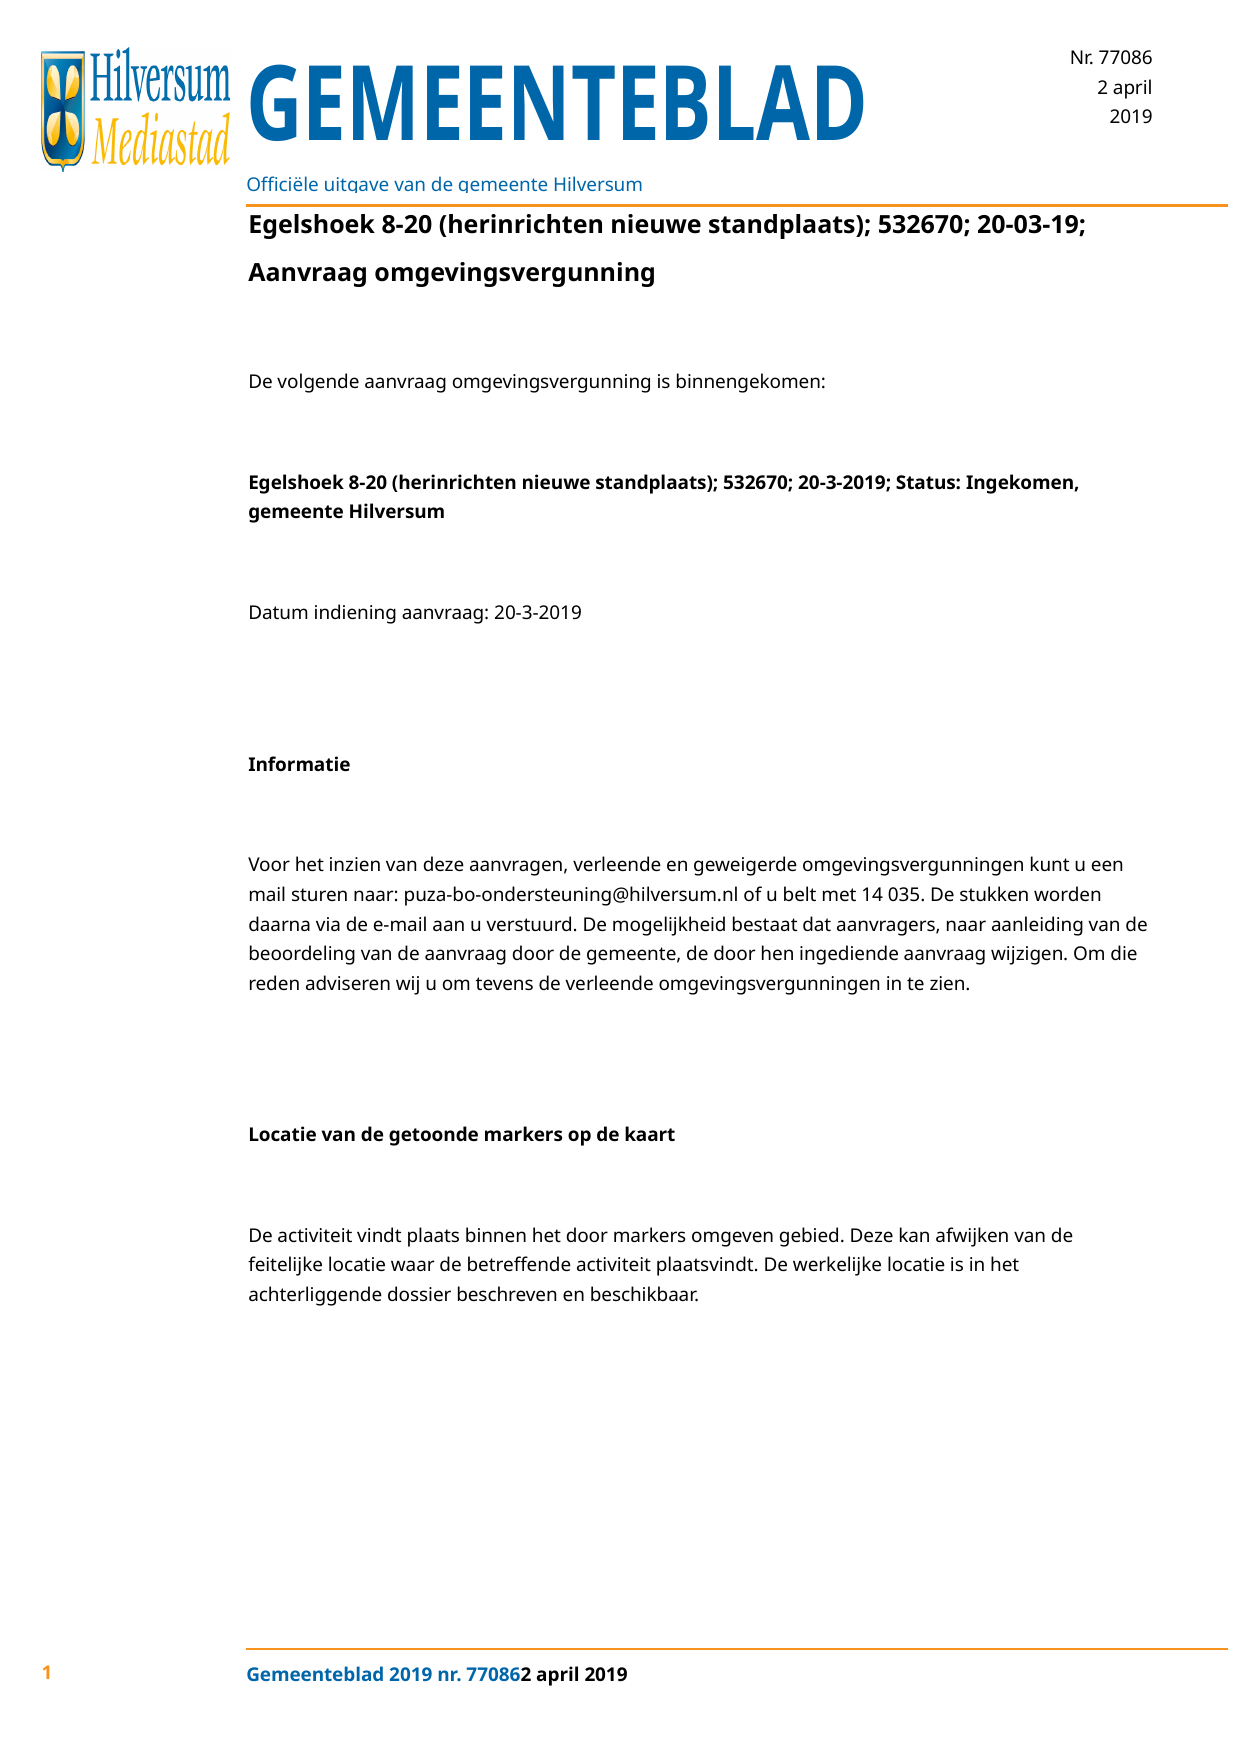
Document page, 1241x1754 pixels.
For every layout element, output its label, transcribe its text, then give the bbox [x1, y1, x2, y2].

text De activiteit vindt plaats binnen het door markers omgeven gebied. Deze kan afwijken van de feitelijke locatie waar de betreffende activiteit plaatsvindt. De werkelijke locatie is in het achterliggende dossier beschreven en beschikbaar. [248, 1222, 1152, 1307]
text Egelshoek 8-20 (herinrichten nieuwe standplaats); 532670; 20-3-2019; Status: Ingekomen, gemeente Hilversum [248, 469, 1152, 524]
text Egelshoek 8-20 (herinrichten nieuwe standplaats); 532670; 20-03-19; Aanvraag omgevingsvergunning [248, 207, 1152, 288]
text Datum indiening aanvraag: 20-3-2019 [248, 599, 1152, 625]
picture [41, 47, 231, 172]
text Informatie [248, 751, 1152, 777]
text Voor het inzien van deze aanvragen, verleende en geweigerde omgevingsvergunningen kunt u een mail sturen naar: puza-bo-ondersteuning@hilversum.nl of u belt met 14 035. De stukken worden daarna via de e-mail aan u verstuurd. De mogelijkheid bestaat dat aanvragers, naar aanleiding van de beoordeling van de aanvraag door de gemeente, de door hen ingediende aanvraag wijzigen. Om die reden adviseren wij u om tevens de verleende omgevingsvergunningen in te zien. [248, 852, 1152, 996]
text De volgende aanvraag omgevingsvergunning is binnengekomen: [248, 368, 1152, 394]
text Locatie van de getoonde markers op de kaart [248, 1121, 1152, 1147]
